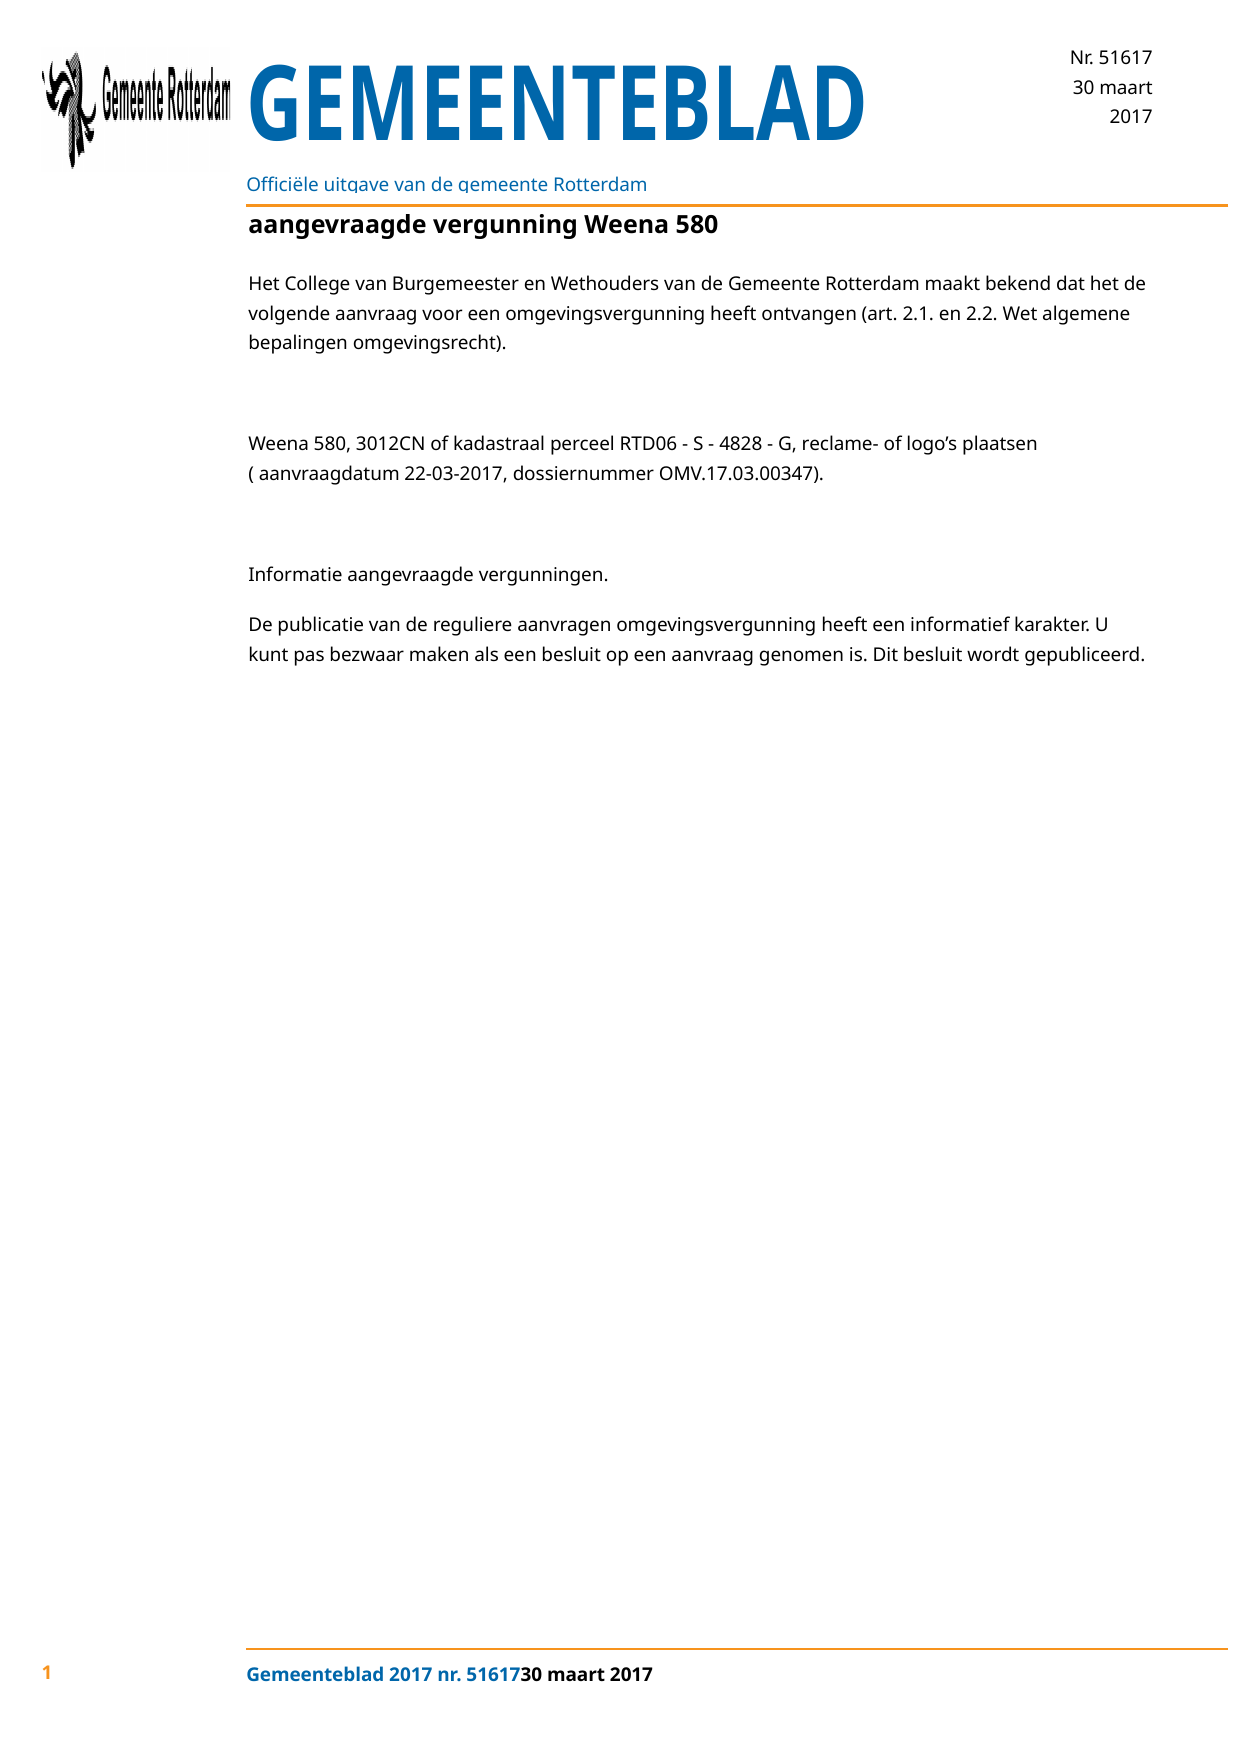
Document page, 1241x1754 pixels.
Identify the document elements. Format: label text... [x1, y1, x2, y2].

text Weena 580, 3012CN of kadastraal perceel RTD06 - S - 4828 - G, reclame- of logo’s plaatsen ( aanvraagdatum 22-03-2017, dossiernummer OMV.17.03.00347). [248, 430, 1152, 486]
text De publicatie van de reguliere aanvragen omgevingsvergunning heeft een informatief karakter. U kunt pas bezwaar maken als een besluit op een aanvraag genomen is. Dit besluit wordt gepubliceerd. [248, 611, 1152, 666]
text Informatie aangevraagde vergunningen. [248, 561, 1152, 586]
text Het College van Burgemeester en Wethouders van de Gemeente Rotterdam maakt bekend dat het de volgende aanvraag voor een omgevingsvergunning heeft ontvangen (art. 2.1. en 2.2. Wet algemene bepalingen omgevingsrecht). [248, 270, 1152, 355]
picture [41, 47, 231, 172]
text aangevraagde vergunning Weena 580 [248, 207, 1152, 241]
